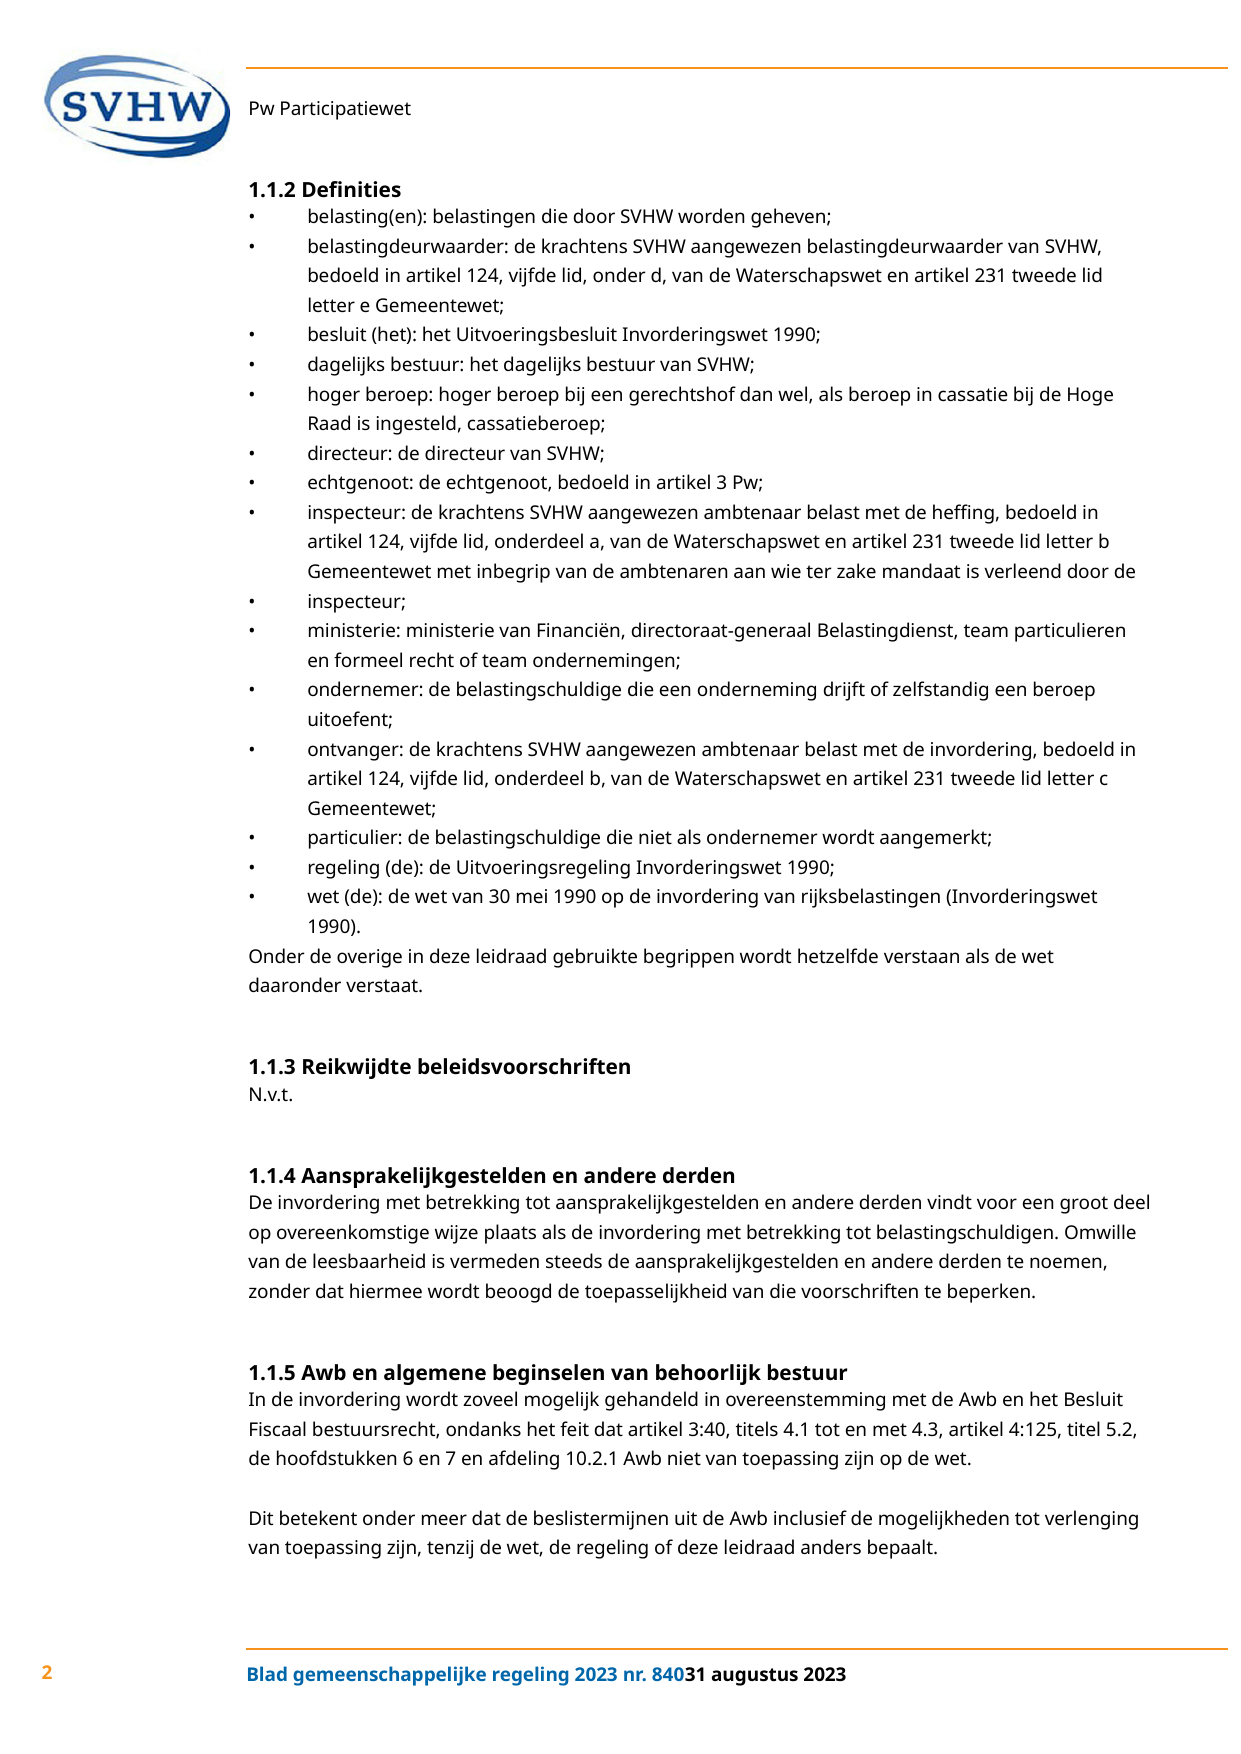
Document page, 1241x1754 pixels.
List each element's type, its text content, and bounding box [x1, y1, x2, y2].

list ondernemer: de belastingschuldige die een onderneming drijft of zelfstandig een beroep uitoefent; [248, 677, 1152, 732]
list inspecteur; [248, 588, 1152, 613]
list ministerie: ministerie van Financiën, directoraat-generaal Belastingdienst, team particulieren en formeel recht of team ondernemingen; [248, 617, 1152, 673]
list hoger beroep: hoger beroep bij een gerechtshof dan wel, als beroep in cassatie bij de Hoge Raad is ingesteld, cassatieberoep; [248, 381, 1152, 436]
text 1.1.2 Definities [248, 175, 1152, 203]
text N.v.t. [248, 1081, 1152, 1107]
list echtgenoot: de echtgenoot, bedoeld in artikel 3 Pw; [248, 469, 1152, 495]
text 1.1.4 Aansprakelijkgestelden en andere derden [248, 1161, 1152, 1189]
text Pw Participatiewet [248, 95, 1152, 121]
text Onder de overige in deze leidraad gebruikte begrippen wordt hetzelfde verstaan als de wet daaronder verstaat. [248, 943, 1152, 998]
list besluit (het): het Uitvoeringsbesluit Invorderingswet 1990; [248, 322, 1152, 347]
list belastingdeurwaarder: de krachtens SVHW aangewezen belastingdeurwaarder van SVHW, bedoeld in artikel 124, vijfde lid, onder d, van de Waterschapswet en artikel 231 tweede lid letter e Gemeentewet; [248, 233, 1152, 318]
text Dit betekent onder meer dat de beslistermijnen uit de Awb inclusief de mogelijkheden tot verlenging van toepassing zijn, tenzij de wet, de regeling of deze leidraad anders bepaalt. [248, 1505, 1152, 1560]
list ontvanger: de krachtens SVHW aangewezen ambtenaar belast met de invordering, bedoeld in artikel 124, vijfde lid, onderdeel b, van de Waterschapswet en artikel 231 tweede lid letter c Gemeentewet; [248, 736, 1152, 821]
list directeur: de directeur van SVHW; [248, 440, 1152, 466]
list regeling (de): de Uitvoeringsregeling Invorderingswet 1990; [248, 854, 1152, 880]
picture [41, 47, 231, 172]
list particulier: de belastingschuldige die niet als ondernemer wordt aangemerkt; [248, 824, 1152, 850]
list belasting(en): belastingen die door SVHW worden geheven; [248, 203, 1152, 229]
text 1.1.5 Awb en algemene beginselen van behoorlijk bestuur [248, 1358, 1152, 1386]
text De invordering met betrekking tot aansprakelijkgestelden en andere derden vindt voor een groot deel op overeenkomstige wijze plaats als de invordering met betrekking tot belastingschuldigen. Omwille van de leesbaarheid is vermeden steeds de aansprakelijkgestelden en andere derden te noemen, zonder dat hiermee wordt beoogd de toepasselijkheid van die voorschriften te beperken. [248, 1189, 1152, 1304]
text In de invordering wordt zoveel mogelijk gehandeld in overeenstemming met de Awb en het Besluit Fiscaal bestuursrecht, ondanks het feit dat artikel 3:40, titels 4.1 tot en met 4.3, artikel 4:125, titel 5.2, de hoofdstukken 6 en 7 en afdeling 10.2.1 Awb niet van toepassing zijn op de wet. [248, 1386, 1152, 1471]
list dagelijks bestuur: het dagelijks bestuur van SVHW; [248, 351, 1152, 377]
text 1.1.3 Reikwijdte beleidsvoorschriften [248, 1052, 1152, 1081]
list inspecteur: de krachtens SVHW aangewezen ambtenaar belast met de heffing, bedoeld in artikel 124, vijfde lid, onderdeel a, van de Waterschapswet en artikel 231 tweede lid letter b Gemeentewet met inbegrip van de ambtenaren aan wie ter zake mandaat is verleend door de [248, 499, 1152, 584]
list wet (de): de wet van 30 mei 1990 op de invordering van rijksbelastingen (Invorderingswet 1990). [248, 884, 1152, 939]
